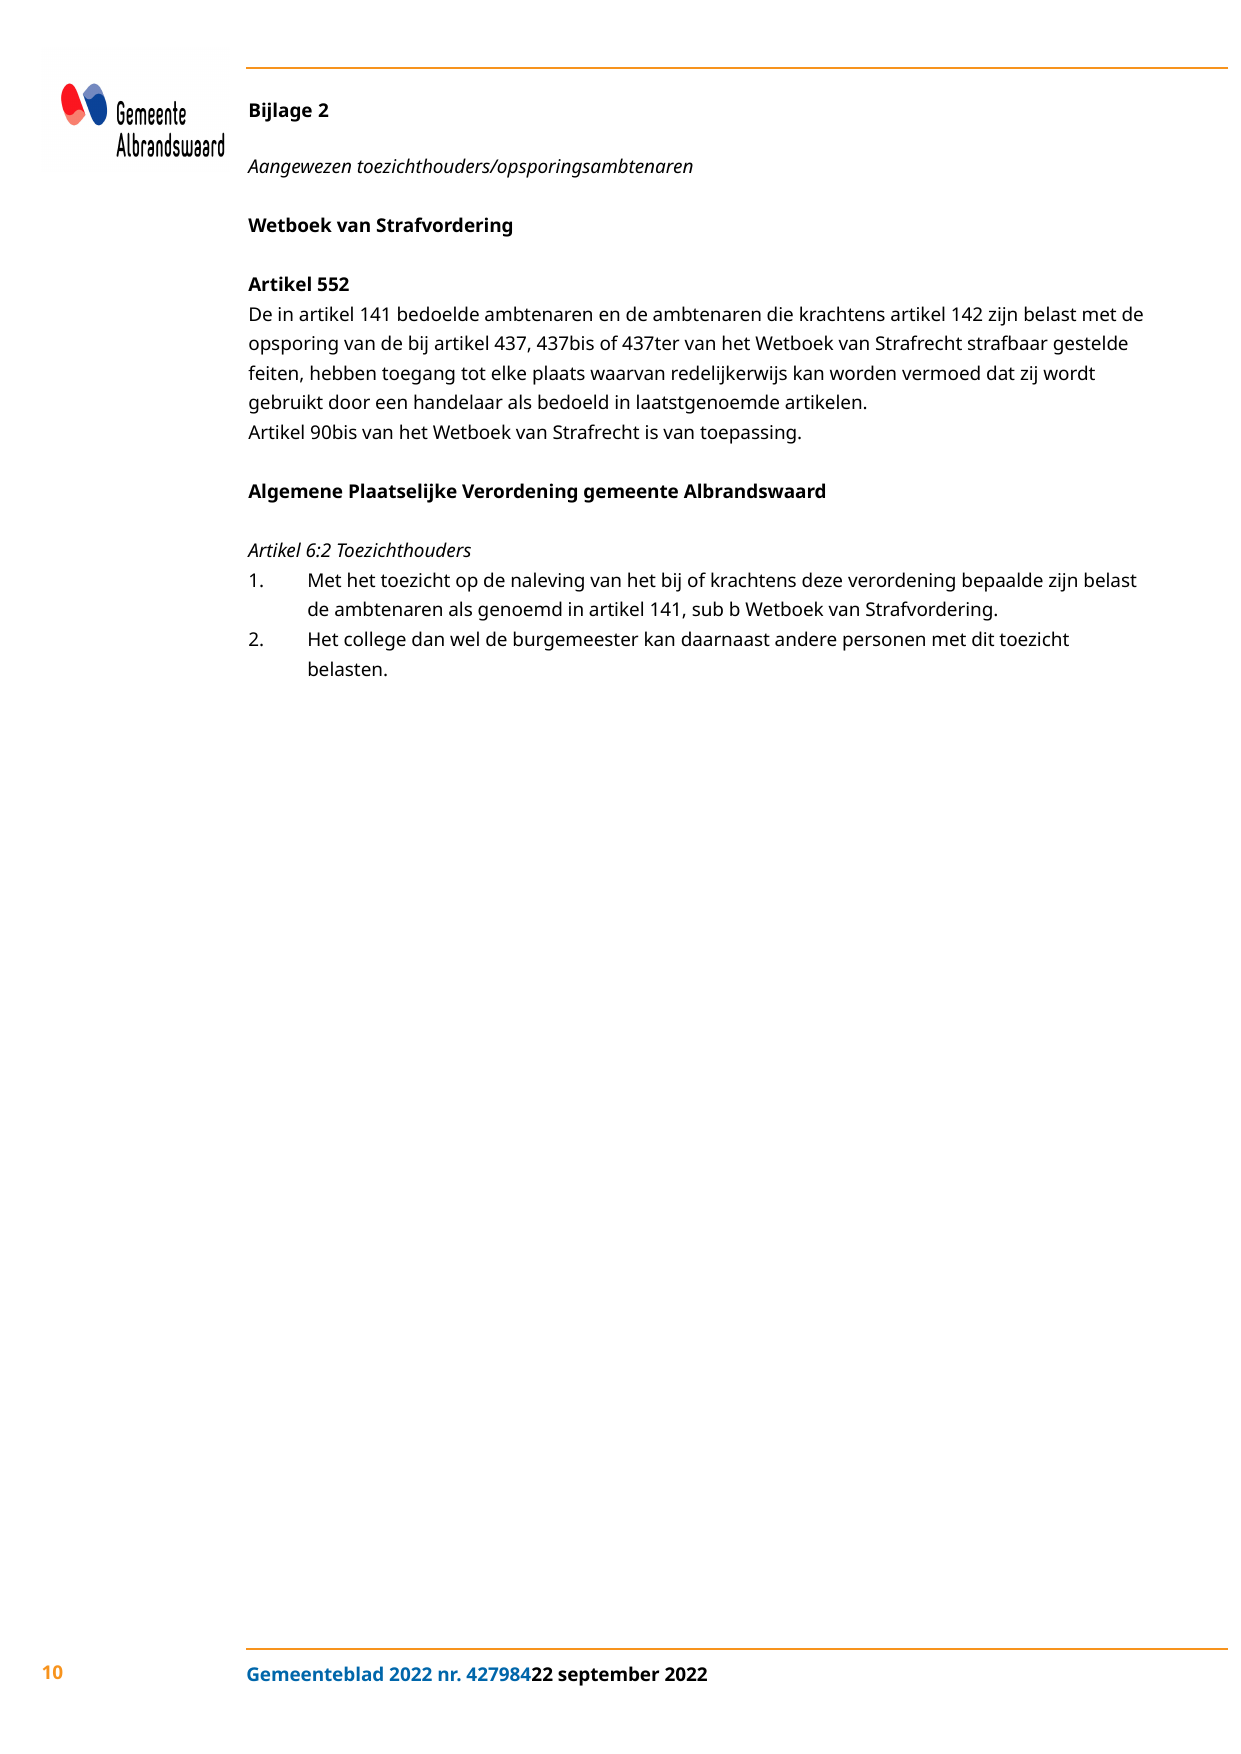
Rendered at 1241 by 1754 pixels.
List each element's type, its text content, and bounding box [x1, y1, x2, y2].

list Met het toezicht op de naleving van het bij of krachtens deze verordening bepaalde zijn belast de ambtenaren als genoemd in artikel 141, sub b Wetboek van Strafvordering. [248, 567, 1152, 622]
text Algemene Plaatselijke Verordening gemeente Albrandswaard [248, 478, 1152, 504]
text Artikel 90bis van het Wetboek van Strafrecht is van toepassing. [248, 419, 1152, 445]
text De in artikel 141 bedoelde ambtenaren en de ambtenaren die krachtens artikel 142 zijn belast met de opsporing van de bij artikel 437, 437bis of 437ter van het Wetboek van Strafrecht strafbaar gestelde feiten, hebben toegang tot elke plaats waarvan redelijkerwijs kan worden vermoed dat zij wordt gebruikt door een handelaar als bedoeld in laatstgenoemde artikelen. [248, 301, 1152, 415]
text Aangewezen toezichthouders/opsporingsambtenaren [248, 153, 1152, 179]
list Het college dan wel de burgemeester kan daarnaast andere personen met dit toezicht belasten. [248, 626, 1152, 682]
text Artikel 552 [248, 271, 1152, 297]
text Bijlage 2 [248, 95, 1152, 123]
picture [41, 47, 231, 172]
text Artikel 6:2 Toezichthouders [248, 537, 1152, 563]
text Wetboek van Strafvordering [248, 212, 1152, 238]
